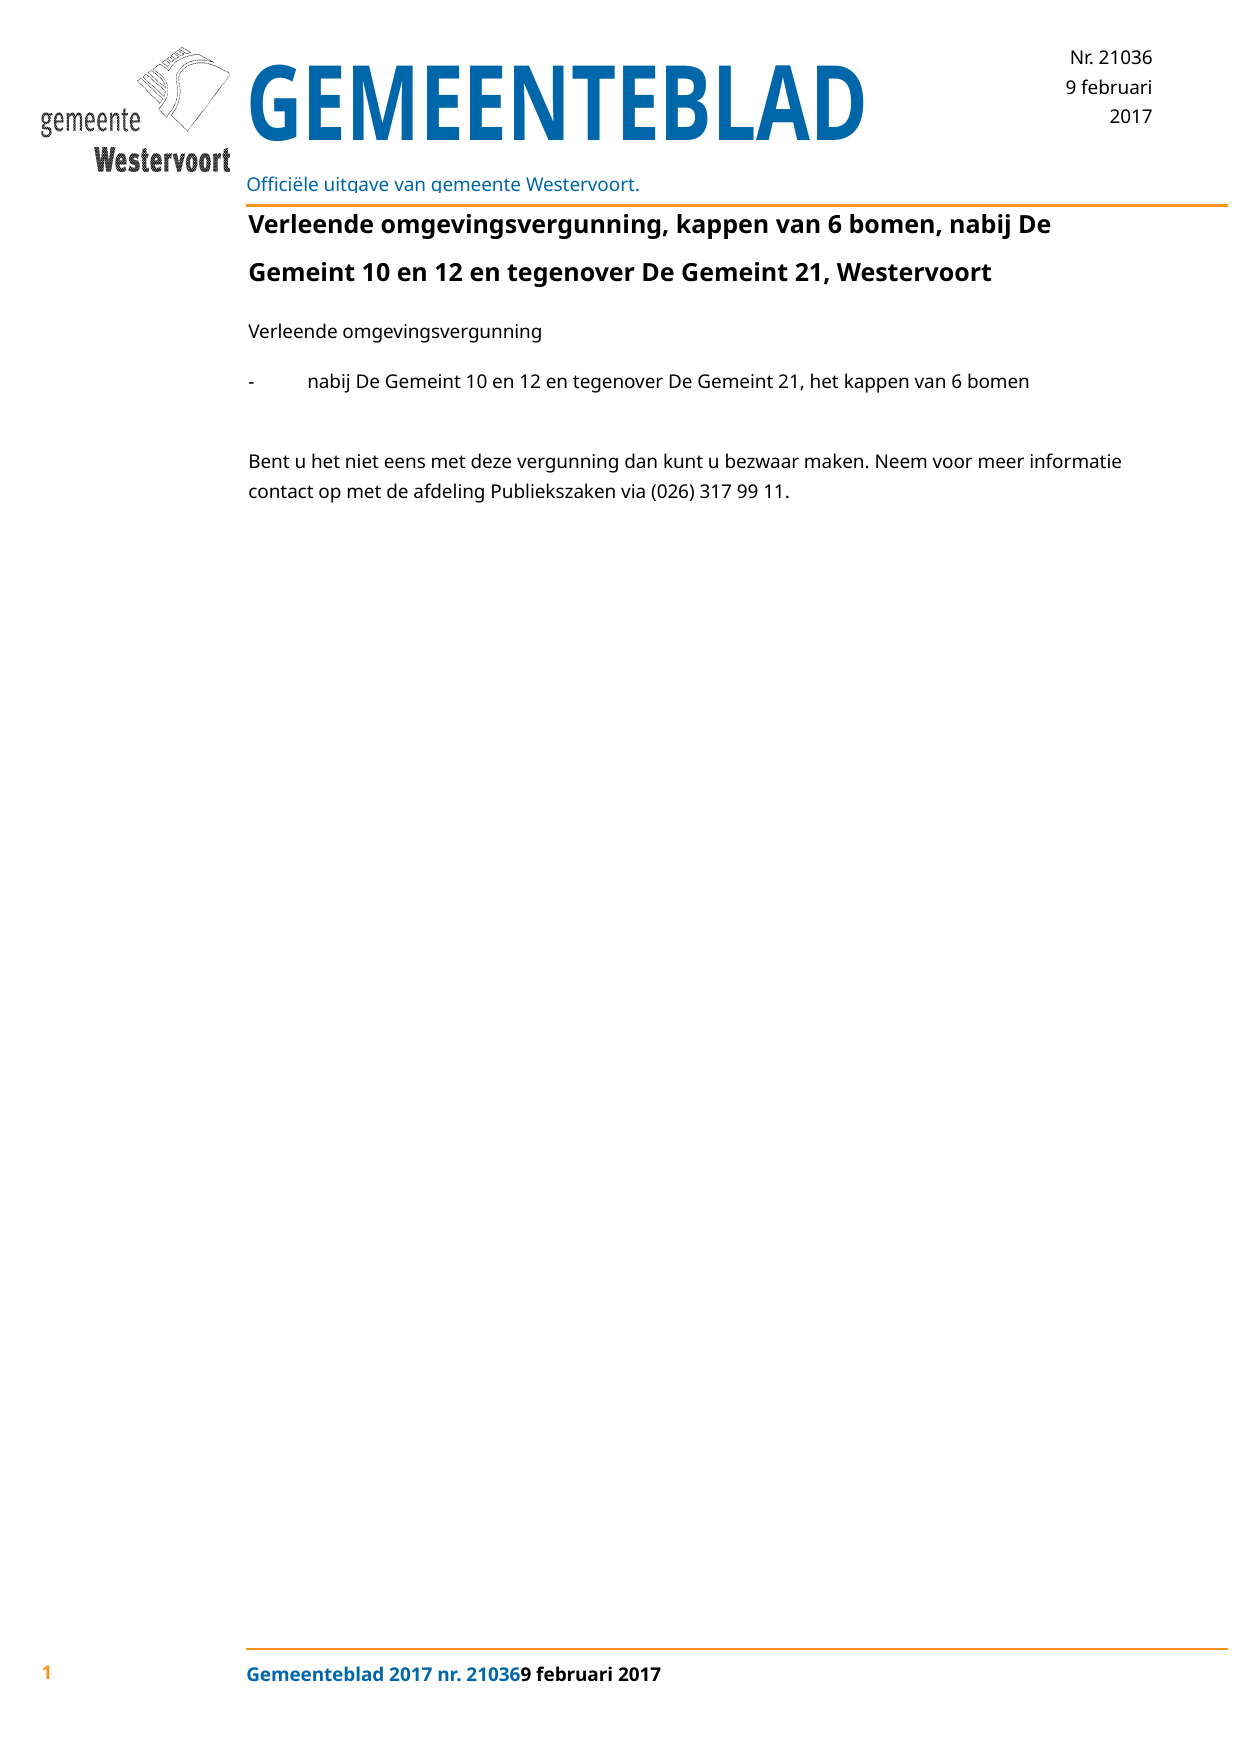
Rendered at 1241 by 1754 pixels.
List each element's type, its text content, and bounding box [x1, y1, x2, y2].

text Bent u het niet eens met deze vergunning dan kunt u bezwaar maken. Neem voor meer informatie contact op met de afdeling Publiekszaken via (026) 317 99 11. [248, 448, 1152, 504]
picture [41, 47, 231, 172]
text Verleende omgevingsvergunning, kappen van 6 bomen, nabij De Gemeint 10 en 12 en tegenover De Gemeint 21, Westervoort [248, 207, 1152, 288]
text Verleende omgevingsvergunning [248, 318, 1152, 344]
list nabij De Gemeint 10 en 12 en tegenover De Gemeint 21, het kappen van 6 bomen [248, 368, 1152, 394]
